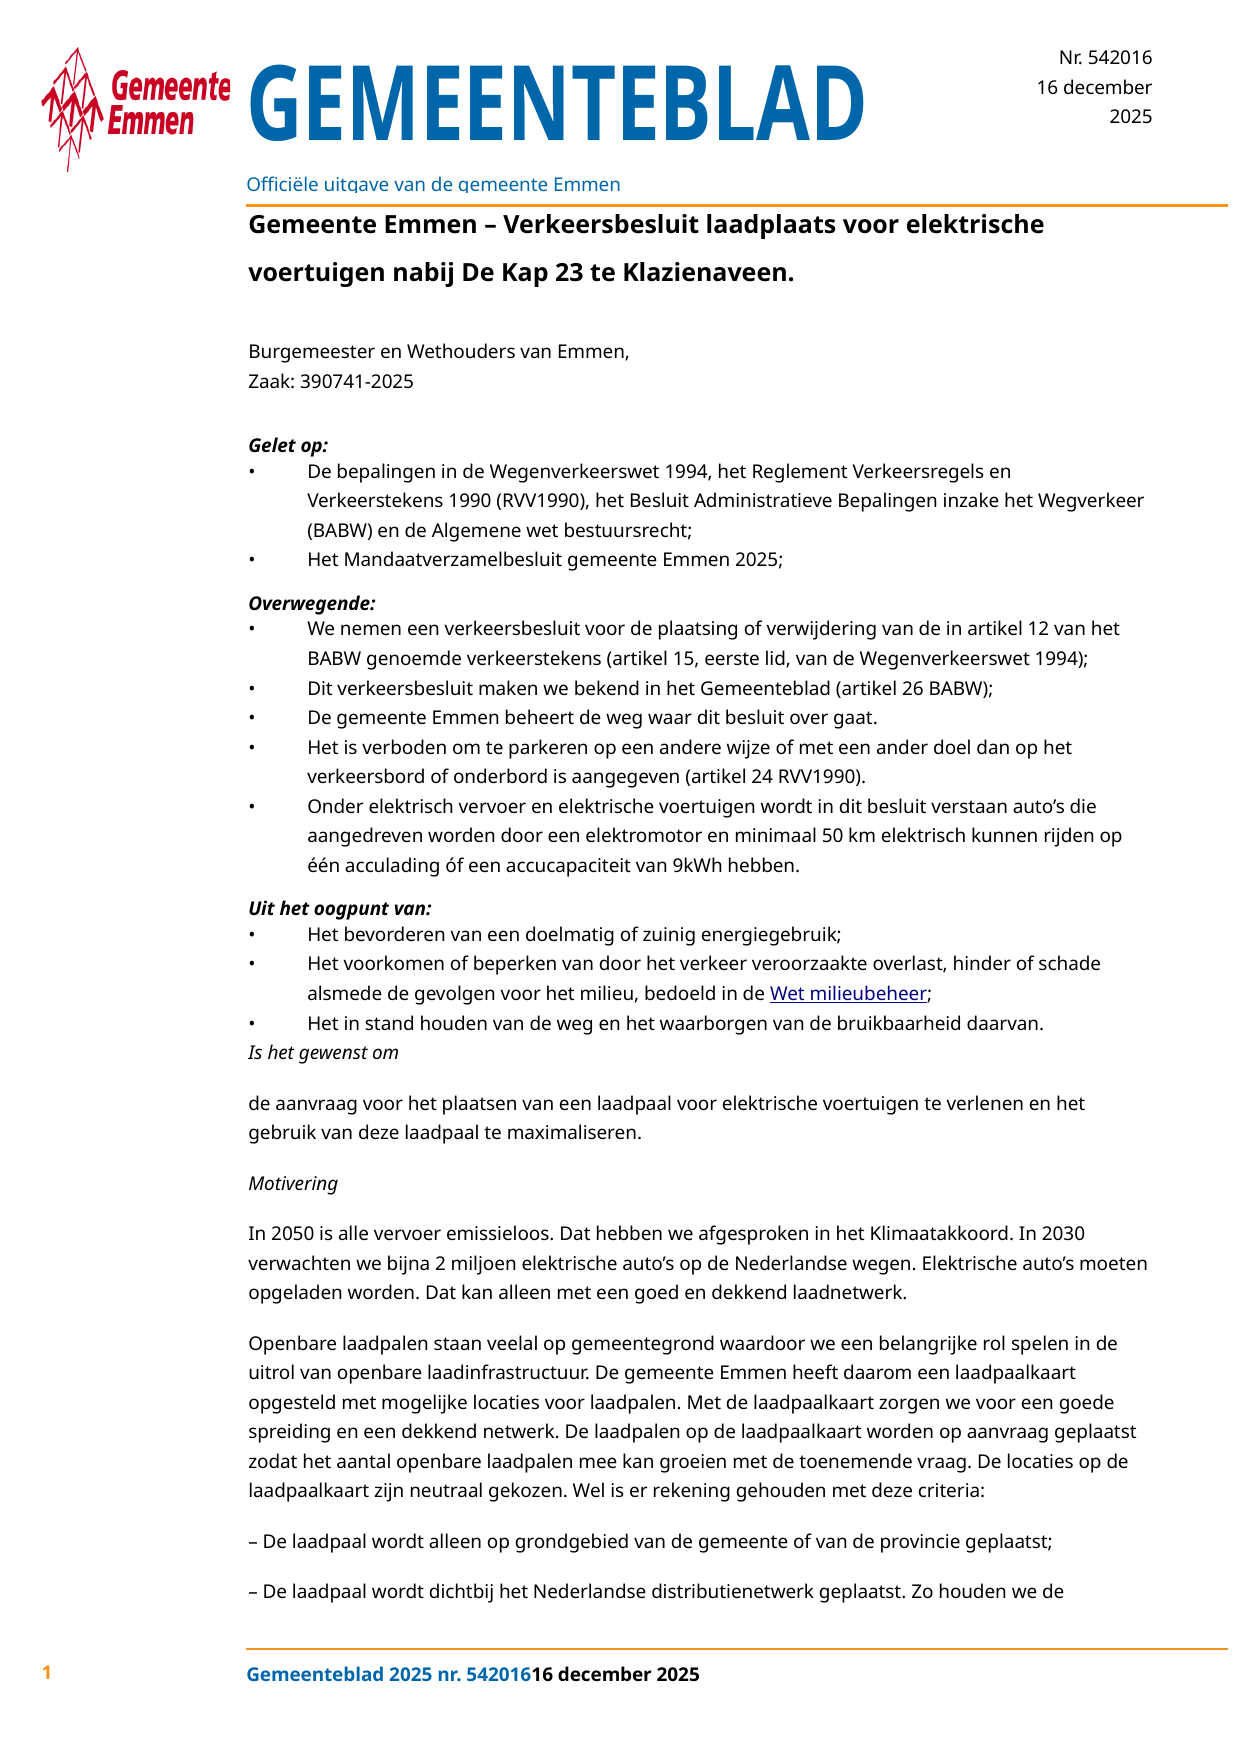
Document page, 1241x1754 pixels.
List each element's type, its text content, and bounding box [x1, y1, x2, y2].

list De bepalingen in de Wegenverkeerswet 1994, het Reglement Verkeersregels en Verkeerstekens 1990 (RVV1990), het Besluit Administratieve Bepalingen inzake het Wegverkeer (BABW) en de Algemene wet bestuursrecht; [248, 458, 1152, 543]
list We nemen een verkeersbesluit voor de plaatsing of verwijdering van de in artikel 12 van het BABW genoemde verkeerstekens (artikel 15, eerste lid, van de Wegenverkeerswet 1994); [248, 616, 1152, 671]
text Burgemeester en Wethouders van Emmen, [248, 339, 1152, 364]
list De gemeente Emmen beheert de weg waar dit besluit over gaat. [248, 704, 1152, 730]
list Het is verboden om te parkeren op een andere wijze of met een ander doel dan op het verkeersbord of onderbord is aangegeven (artikel 24 RVV1990). [248, 734, 1152, 789]
text – De laadpaal wordt alleen op grondgebied van de gemeente of van de provincie geplaatst; [248, 1528, 1152, 1554]
list Het in stand houden van de weg en het waarborgen van de bruikbaarheid daarvan. [248, 1010, 1152, 1036]
list Het bevorderen van een doelmatig of zuinig energiegebruik; [248, 921, 1152, 947]
list Het Mandaatverzamelbesluit gemeente Emmen 2025; [248, 547, 1152, 572]
text Openbare laadpalen staan veelal op gemeentegrond waardoor we een belangrijke rol spelen in de uitrol van openbare laadinfrastructuur. De gemeente Emmen heeft daarom een laadpaalkaart opgesteld met mogelijke locaties voor laadpalen. Met de laadpaalkaart zorgen we voor een goede spreiding en een dekkend netwerk. De laadpalen op de laadpaalkaart worden op aanvraag geplaatst zodat het aantal openbare laadpalen mee kan groeien met de toenemende vraag. De locaties op de laadpaalkaart zijn neutraal gekozen. Wel is er rekening gehouden met deze criteria: [248, 1330, 1152, 1503]
text Zaak: 390741-2025 [248, 368, 1152, 394]
picture [41, 47, 231, 172]
text – De laadpaal wordt dichtbij het Nederlandse distributienetwerk geplaatst. Zo houden we de [248, 1578, 1152, 1604]
list Het voorkomen of beperken van door het verkeer veroorzaakte overlast, hinder of schade alsmede de gevolgen voor het milieu, bedoeld in de Wet milieubeheer; [248, 951, 1152, 1006]
list Dit verkeersbesluit maken we bekend in het Gemeenteblad (artikel 26 BABW); [248, 675, 1152, 700]
list Onder elektrisch vervoer en elektrische voertuigen wordt in dit besluit verstaan auto’s die aangedreven worden door een elektromotor en minimaal 50 km elektrisch kunnen rijden op één acculading óf een accucapaciteit van 9kWh hebben. [248, 793, 1152, 878]
text In 2050 is alle vervoer emissieloos. Dat hebben we afgesproken in het Klimaatakkoord. In 2030 verwachten we bijna 2 miljoen elektrische auto’s op de Nederlandse wegen. Elektrische auto’s moeten opgeladen worden. Dat kan alleen met een goed en dekkend laadnetwerk. [248, 1220, 1152, 1305]
text Uit het oogpunt van: [248, 895, 1152, 921]
text Gemeente Emmen – Verkeersbesluit laadplaats voor elektrische voertuigen nabij De Kap 23 te Klazienaveen. [248, 207, 1152, 288]
text Overwegende: [248, 590, 1152, 616]
text Gelet op: [248, 432, 1152, 458]
text Is het gewenst om [248, 1039, 1152, 1065]
text Motivering [248, 1170, 1152, 1196]
text de aanvraag voor het plaatsen van een laadpaal voor elektrische voertuigen te verlenen en het gebruik van deze laadpaal te maximaliseren. [248, 1090, 1152, 1145]
